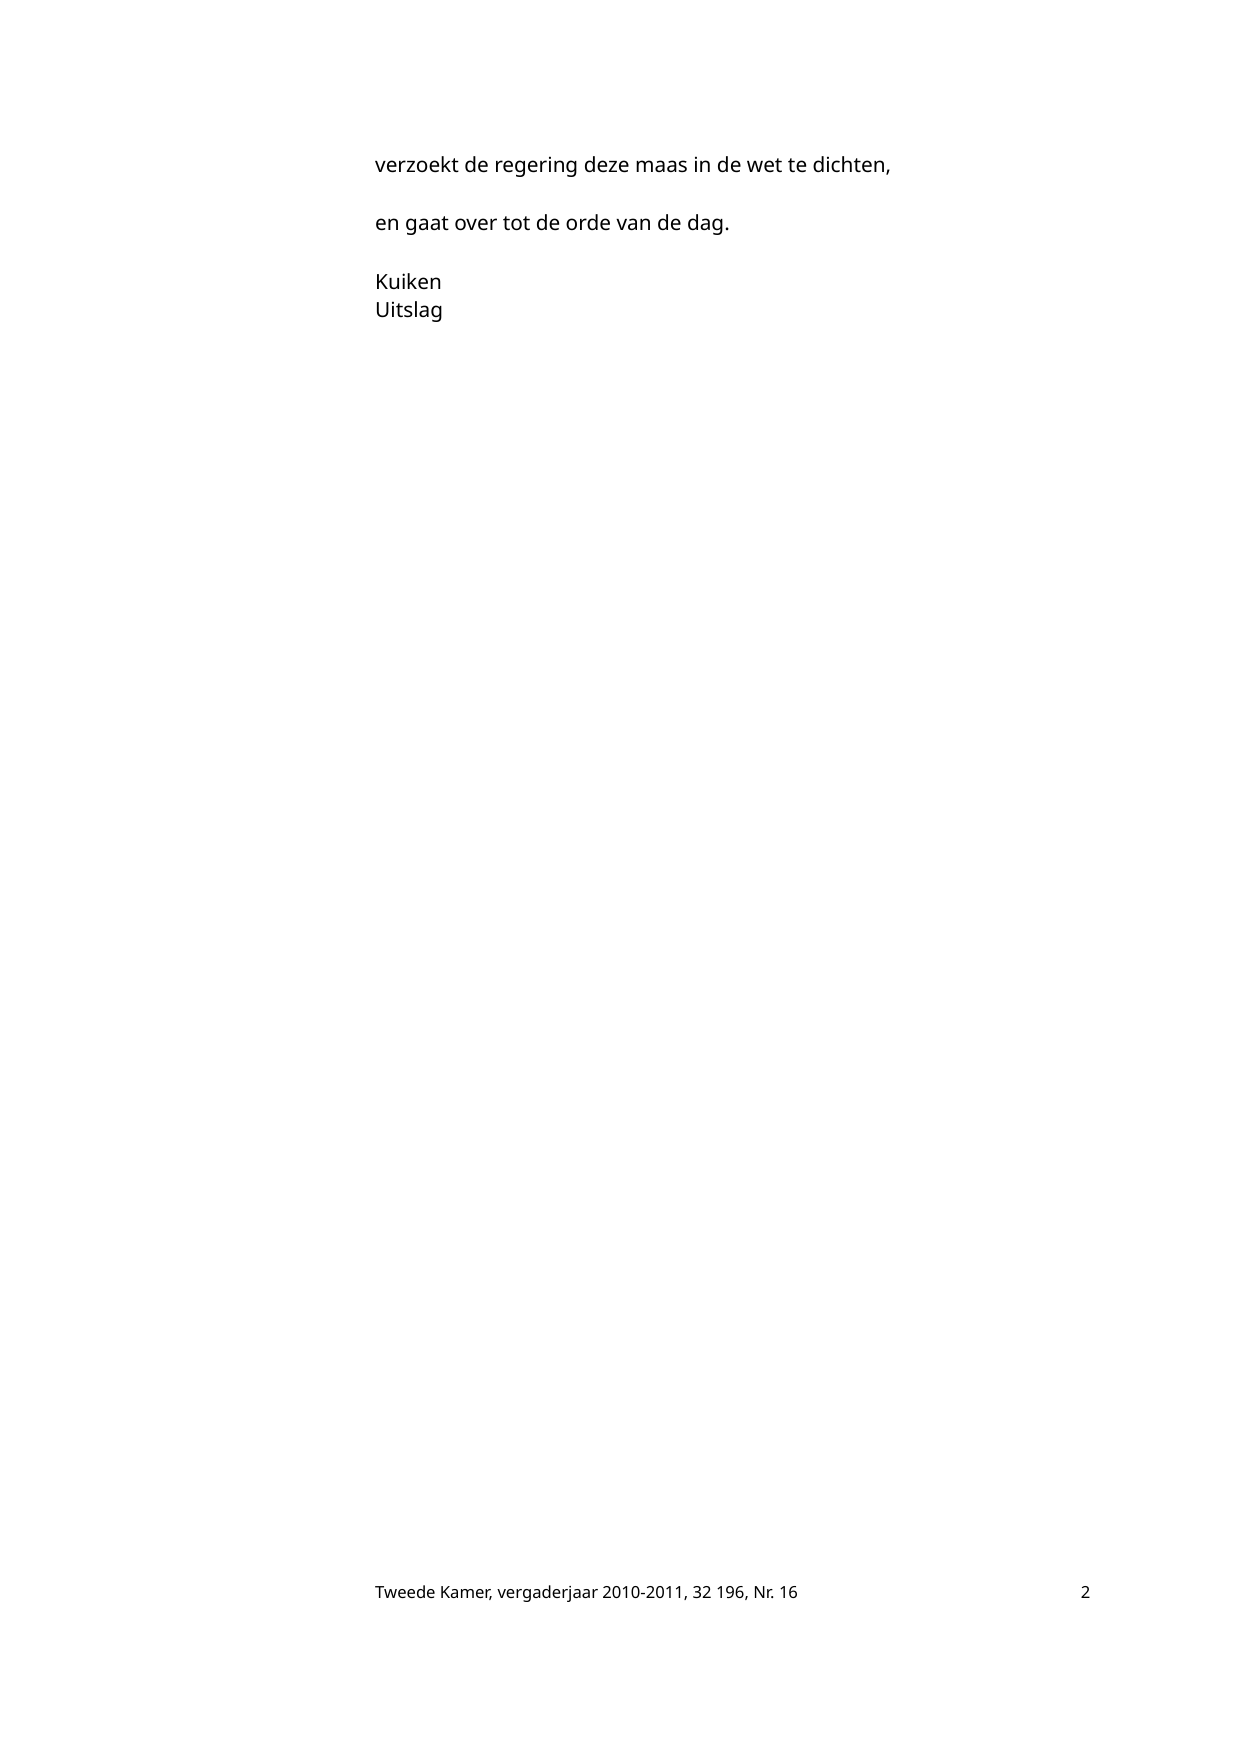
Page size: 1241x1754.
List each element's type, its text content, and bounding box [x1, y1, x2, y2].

text Uitslag [375, 295, 1090, 324]
text Kuiken [375, 267, 1090, 295]
text en gaat over tot de orde van de dag. [375, 208, 1090, 237]
text verzoekt de regering deze maas in de wet te dichten, [375, 150, 1090, 178]
